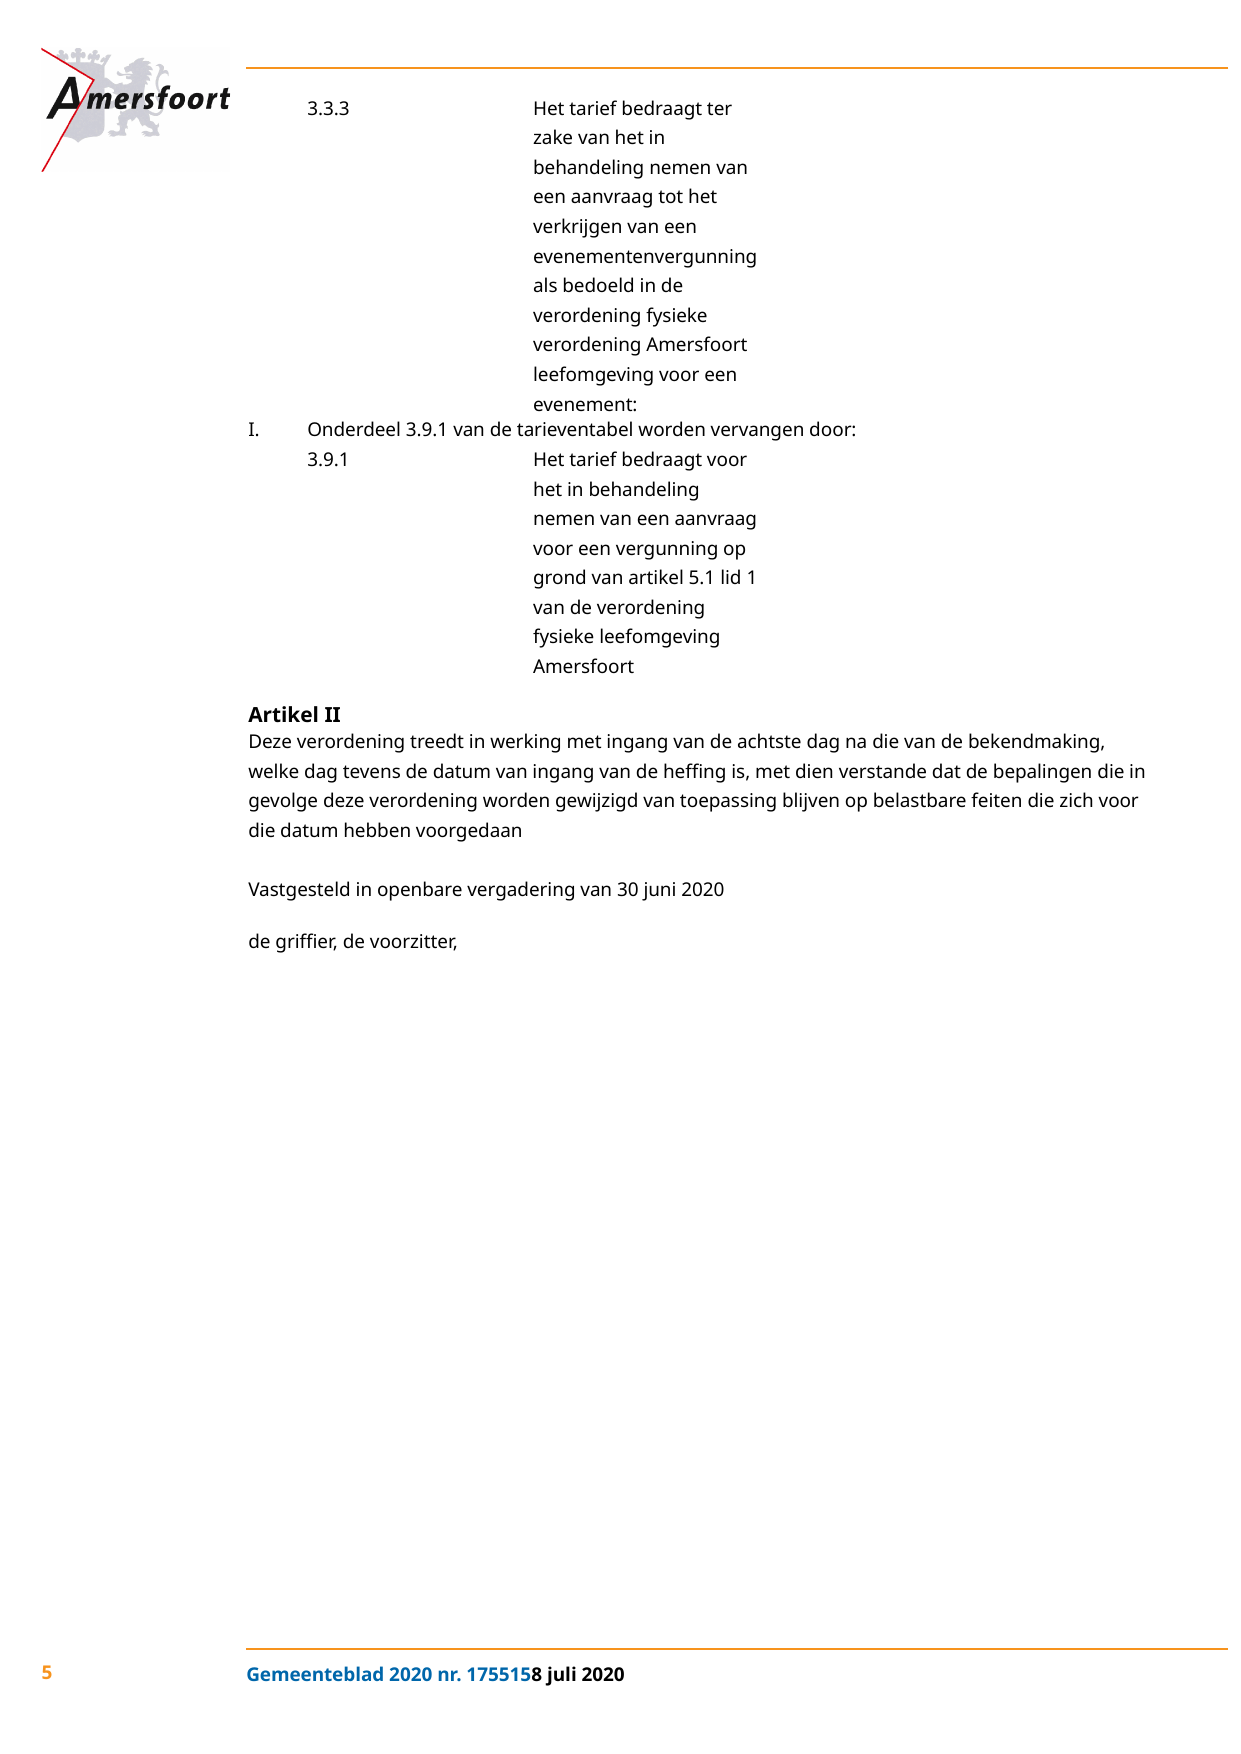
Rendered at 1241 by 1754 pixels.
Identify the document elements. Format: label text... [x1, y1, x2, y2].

text Artikel II [248, 700, 1152, 728]
table_header 3.9.1 [307, 446, 533, 679]
table_header [759, 446, 985, 679]
text Vastgesteld in openbare vergadering van 30 juni 2020 [248, 876, 1152, 902]
table_header [759, 95, 985, 416]
list Onderdeel 3.9.1 van de tarieventabel worden vervangen door: [248, 417, 1152, 442]
picture [41, 47, 231, 172]
table_header [985, 95, 1211, 416]
table_header [985, 446, 1211, 679]
text Deze verordening treedt in werking met ingang van de achtste dag na die van de bekendmaking, welke dag tevens de datum van ingang van de heffing is, met dien verstande dat de bepalingen die in gevolge deze verordening worden gewijzigd van toepassing blijven op belastbare feiten die zich voor die datum hebben voorgedaan [248, 728, 1152, 843]
table_header Het tarief bedraagt voor het in behandeling nemen van een aanvraag voor een vergunning op grond van artikel 5.1 lid 1 van de verordening fysieke leefomgeving Amersfoort [533, 446, 759, 679]
table_header Het tarief bedraagt ter zake van het in behandeling nemen van een aanvraag tot het verkrijgen van een evenementenvergunning als bedoeld in de verordening fysieke verordening Amersfoort leefomgeving voor een evenement: [533, 95, 759, 416]
text de griffier, de voorzitter, [248, 928, 1152, 953]
table_header 3.3.3 [307, 95, 533, 416]
